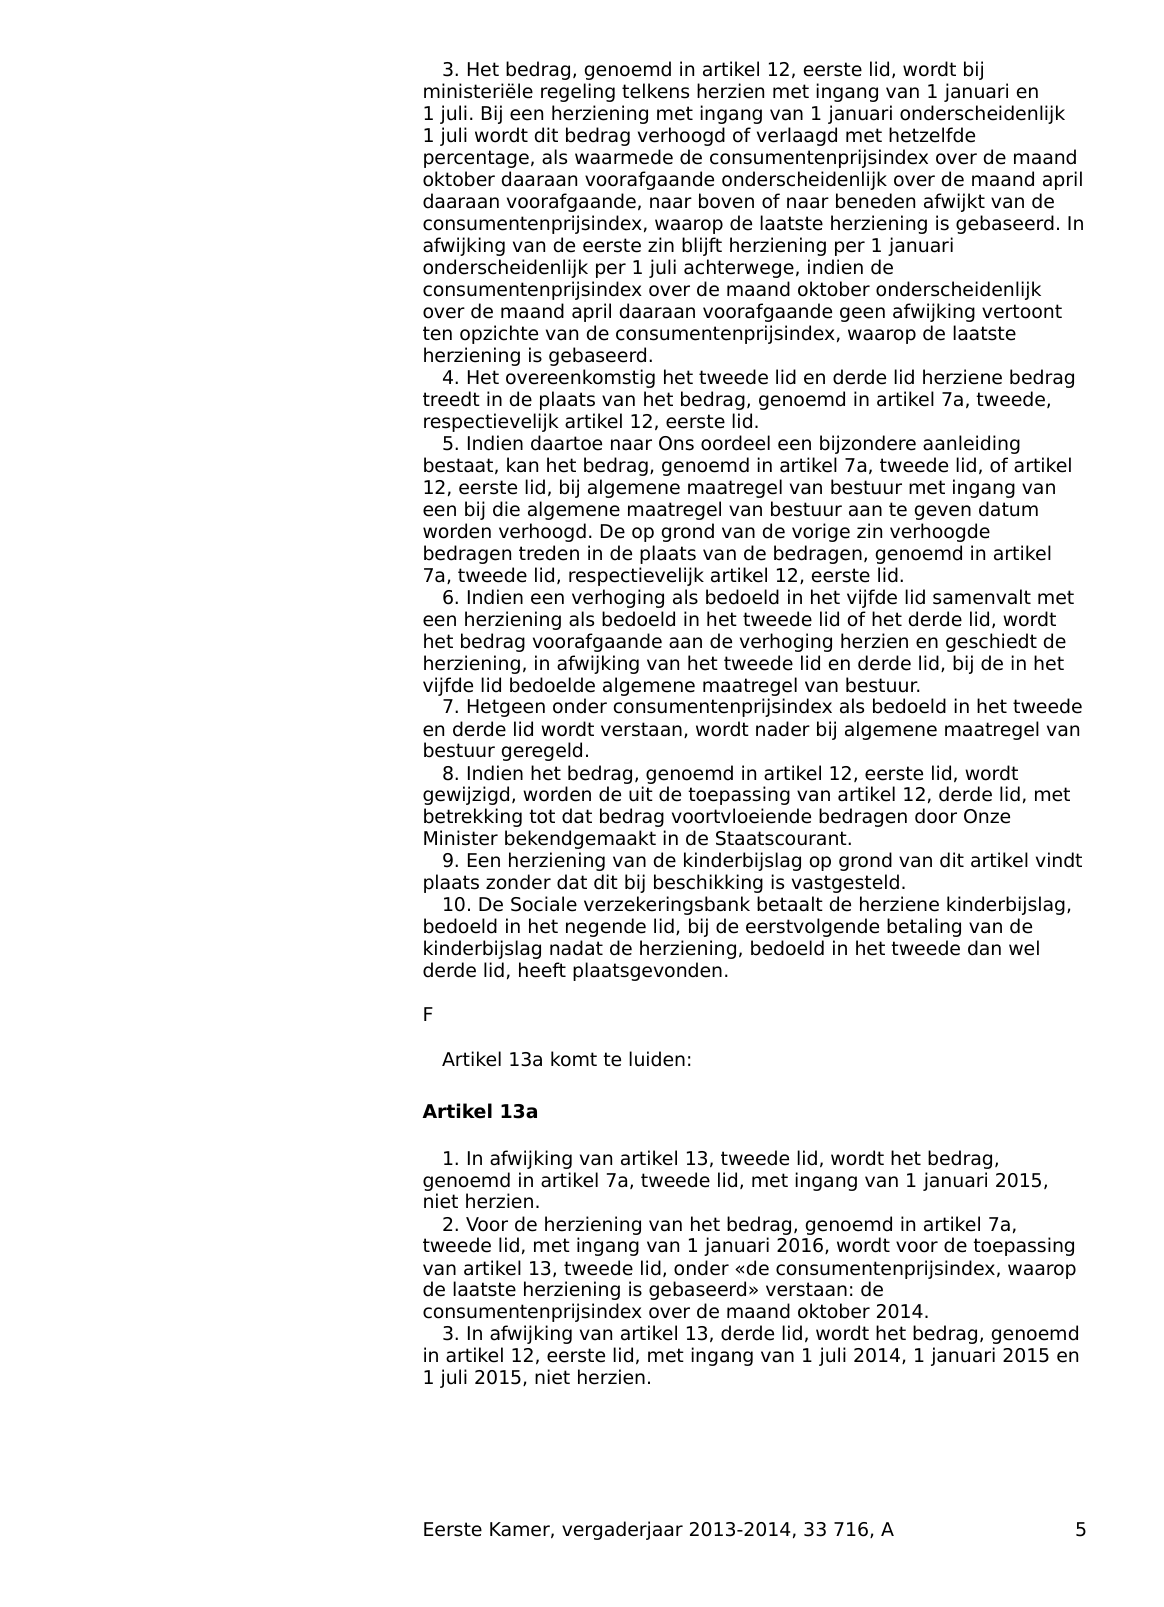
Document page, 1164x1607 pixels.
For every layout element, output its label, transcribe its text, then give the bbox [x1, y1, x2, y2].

text 10. De Sociale verzekeringsbank betaalt de herziene kinderbijslag, bedoeld in het negende lid, bij de eerstvolgende betaling van de kinderbijslag nadat de herziening, bedoeld in het tweede dan wel derde lid, heeft plaatsgevonden. [422, 894, 1087, 982]
text 4. Het overeenkomstig het tweede lid en derde lid herziene bedrag treedt in de plaats van het bedrag, genoemd in artikel 7a, tweede, respectievelijk artikel 12, eerste lid. [422, 367, 1087, 433]
text 1. In afwijking van artikel 13, tweede lid, wordt het bedrag, genoemd in artikel 7a, tweede lid, met ingang van 1 januari 2015, niet herzien. [422, 1147, 1087, 1213]
text 3. Het bedrag, genoemd in artikel 12, eerste lid, wordt bij ministeriële regeling telkens herzien met ingang van 1 januari en 1 juli. Bij een herziening met ingang van 1 januari onderscheidenlijk 1 juli wordt dit bedrag verhoogd of verlaagd met hetzelfde percentage, als waarmede de consumentenprijsindex over de maand oktober daaraan voorafgaande onderscheidenlijk over de maand april daaraan voorafgaande, naar boven of naar beneden afwijkt van de consumentenprijsindex, waarop de laatste herziening is gebaseerd. In afwijking van de eerste zin blijft herziening per 1 januari onderscheidenlijk per 1 juli achterwege, indien de consumentenprijsindex over de maand oktober onderscheidenlijk over de maand april daaraan voorafgaande geen afwijking vertoont ten opzichte van de consumentenprijsindex, waarop de laatste herziening is gebaseerd. [422, 59, 1087, 367]
text 3. In afwijking van artikel 13, derde lid, wordt het bedrag, genoemd in artikel 12, eerste lid, met ingang van 1 juli 2014, 1 januari 2015 en 1 juli 2015, niet herzien. [422, 1323, 1087, 1389]
subtitle Artikel 13a [422, 1101, 1087, 1122]
text 5. Indien daartoe naar Ons oordeel een bijzondere aanleiding bestaat, kan het bedrag, genoemd in artikel 7a, tweede lid, of artikel 12, eerste lid, bij algemene maatregel van bestuur met ingang van een bij die algemene maatregel van bestuur aan te geven datum worden verhoogd. De op grond van de vorige zin verhoogde bedragen treden in de plaats van de bedragen, genoemd in artikel 7a, tweede lid, respectievelijk artikel 12, eerste lid. [422, 433, 1087, 587]
text 2. Voor de herziening van het bedrag, genoemd in artikel 7a, tweede lid, met ingang van 1 januari 2016, wordt voor de toepassing van artikel 13, tweede lid, onder «de consumentenprijsindex, waarop de laatste herziening is gebaseerd» verstaan: de consumentenprijsindex over de maand oktober 2014. [422, 1213, 1087, 1323]
text F [422, 1004, 1087, 1026]
text 7. Hetgeen onder consumentenprijsindex als bedoeld in het tweede en derde lid wordt verstaan, wordt nader bij algemene maatregel van bestuur geregeld. [422, 696, 1087, 762]
text 6. Indien een verhoging als bedoeld in het vijfde lid samenvalt met een herziening als bedoeld in het tweede lid of het derde lid, wordt het bedrag voorafgaande aan de verhoging herzien en geschiedt de herziening, in afwijking van het tweede lid en derde lid, bij de in het vijfde lid bedoelde algemene maatregel van bestuur. [422, 587, 1087, 696]
text 9. Een herziening van de kinderbijslag op grond van dit artikel vindt plaats zonder dat dit bij beschikking is vastgesteld. [422, 850, 1087, 894]
text 8. Indien het bedrag, genoemd in artikel 12, eerste lid, wordt gewijzigd, worden de uit de toepassing van artikel 12, derde lid, met betrekking tot dat bedrag voortvloeiende bedragen door Onze Minister bekendgemaakt in de Staatscourant. [422, 762, 1087, 850]
text Artikel 13a komt te luiden: [422, 1048, 1087, 1071]
